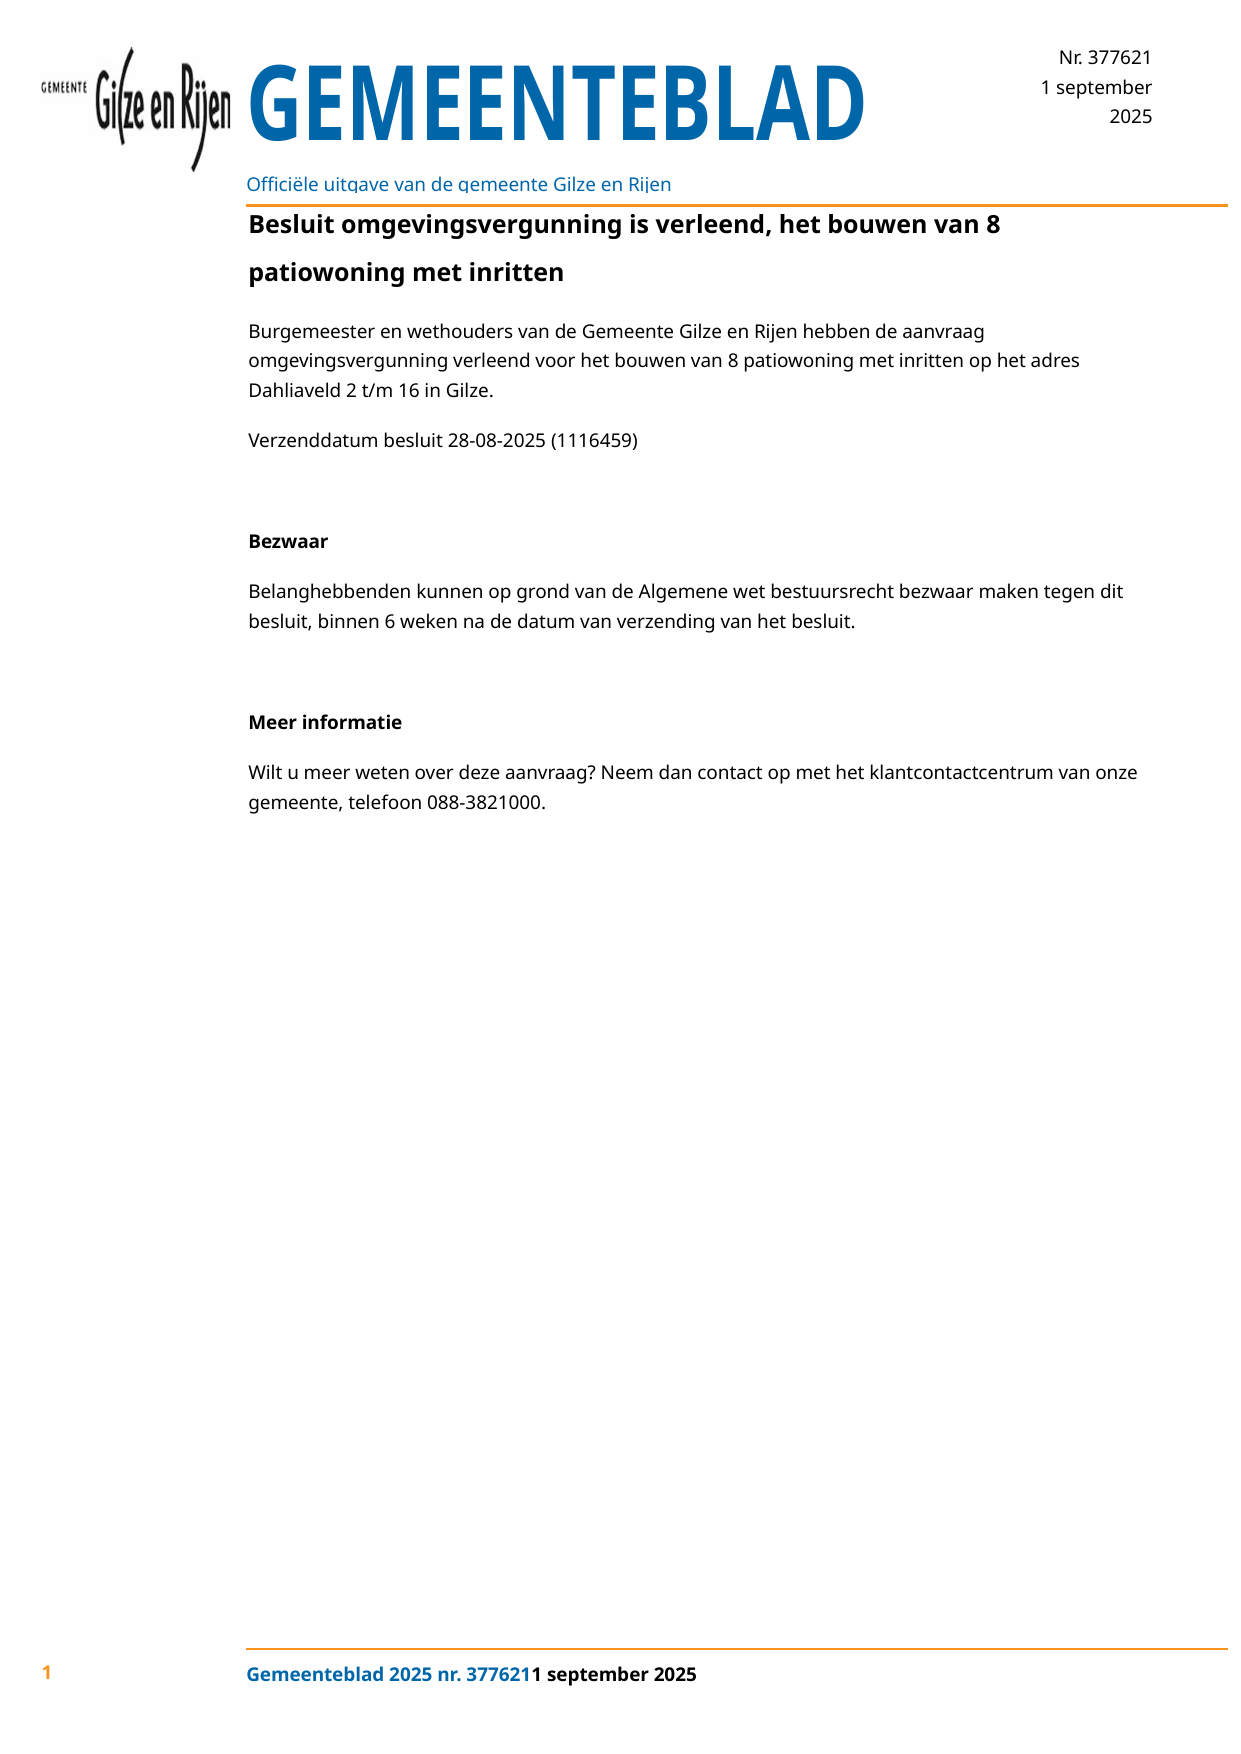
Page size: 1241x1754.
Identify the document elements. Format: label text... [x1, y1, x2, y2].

text Bezwaar [248, 528, 1152, 554]
text Belanghebbenden kunnen op grond van de Algemene wet bestuursrecht bezwaar maken tegen dit besluit, binnen 6 weken na de datum van verzending van het besluit. [248, 579, 1152, 634]
text Verzenddatum besluit 28-08-2025 (1116459) [248, 427, 1152, 453]
text Burgemeester en wethouders van de Gemeente Gilze en Rijen hebben de aanvraag omgevingsvergunning verleend voor het bouwen van 8 patiowoning met inritten op het adres Dahliaveld 2 t/m 16 in Gilze. [248, 318, 1152, 403]
text Meer informatie [248, 709, 1152, 735]
picture [41, 47, 231, 172]
text Besluit omgevingsvergunning is verleend, het bouwen van 8 patiowoning met inritten [248, 207, 1152, 288]
text Wilt u meer weten over deze aanvraag? Neem dan contact op met het klantcontactcentrum van onze gemeente, telefoon 088-3821000. [248, 759, 1152, 815]
